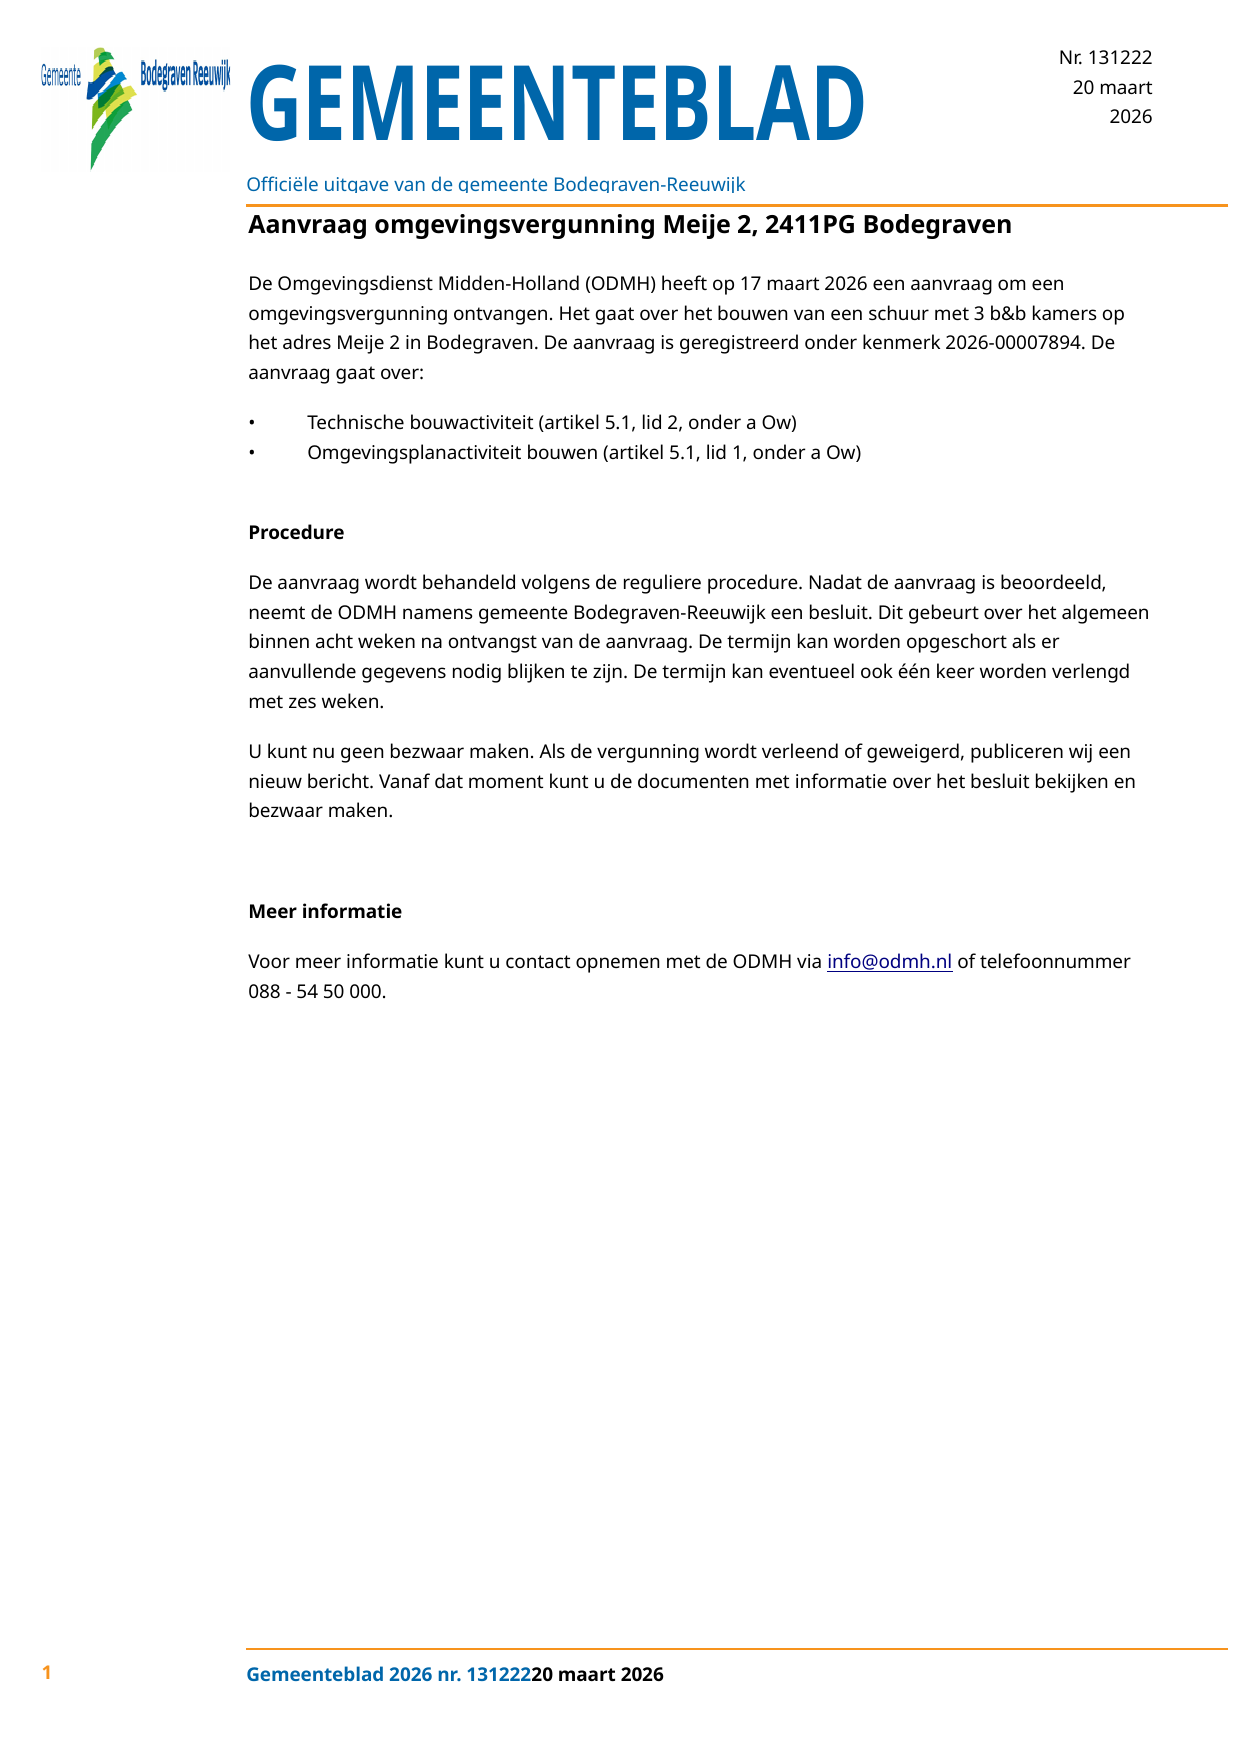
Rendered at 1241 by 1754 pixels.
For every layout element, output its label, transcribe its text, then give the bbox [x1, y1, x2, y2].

text Meer informatie [248, 898, 1152, 924]
text De Omgevingsdienst Midden-Holland (ODMH) heeft op 17 maart 2026 een aanvraag om een omgevingsvergunning ontvangen. Het gaat over het bouwen van een schuur met 3 b&b kamers op het adres Meije 2 in Bodegraven. De aanvraag is geregistreerd onder kenmerk 2026-00007894. De aanvraag gaat over: [248, 270, 1152, 385]
list Technische bouwactiviteit (artikel 5.1, lid 2, onder a Ow) [248, 409, 1152, 435]
text Procedure [248, 519, 1152, 545]
list Omgevingsplanactiviteit bouwen (artikel 5.1, lid 1, onder a Ow) [248, 439, 1152, 465]
text U kunt nu geen bezwaar maken. Als de vergunning wordt verleend of geweigerd, publiceren wij een nieuw bericht. Vanaf dat moment kunt u de documenten met informatie over het besluit bekijken en bezwaar maken. [248, 738, 1152, 823]
text Voor meer informatie kunt u contact opnemen met de ODMH via info@odmh.nl of telefoonnummer 088 - 54 50 000. [248, 949, 1152, 1004]
text De aanvraag wordt behandeld volgens de reguliere procedure. Nadat de aanvraag is beoordeeld, neemt de ODMH namens gemeente Bodegraven-Reeuwijk een besluit. Dit gebeurt over het algemeen binnen acht weken na ontvangst van de aanvraag. De termijn kan worden opgeschort als er aanvullende gegevens nodig blijken te zijn. De termijn kan eventueel ook één keer worden verlengd met zes weken. [248, 569, 1152, 713]
picture [41, 47, 231, 172]
text Aanvraag omgevingsvergunning Meije 2, 2411PG Bodegraven [248, 207, 1152, 241]
